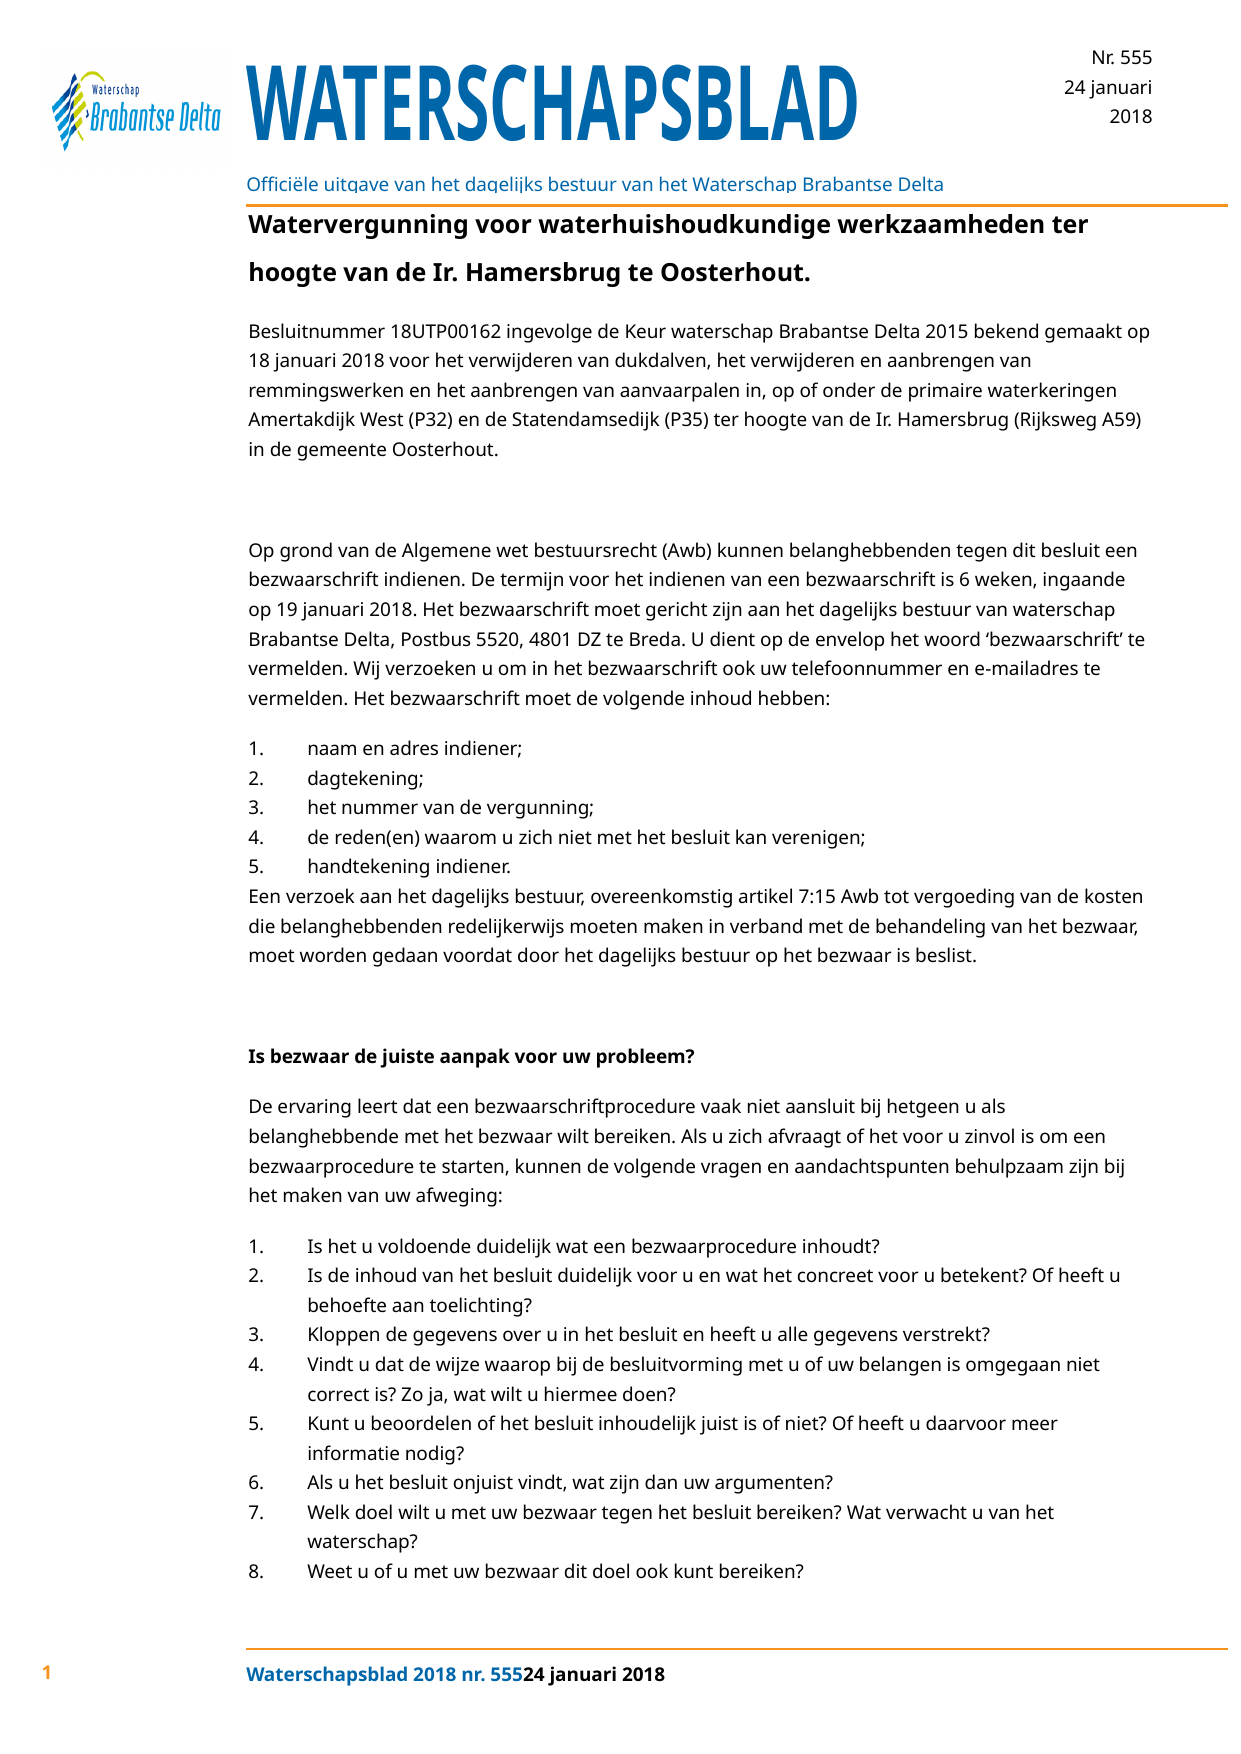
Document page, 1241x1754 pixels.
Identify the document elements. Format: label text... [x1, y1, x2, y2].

list het nummer van de vergunning; [248, 794, 1152, 820]
text Watervergunning voor waterhuishoudkundige werkzaamheden ter hoogte van de Ir. Hamersbrug te Oosterhout. [248, 207, 1152, 288]
text Op grond van de Algemene wet bestuursrecht (Awb) kunnen belanghebbenden tegen dit besluit een bezwaarschrift indienen. De termijn voor het indienen van een bezwaarschrift is 6 weken, ingaande op 19 januari 2018. Het bezwaarschrift moet gericht zijn aan het dagelijks bestuur van waterschap Brabantse Delta, Postbus 5520, 4801 DZ te Breda. U dient op de envelop het woord ‘bezwaarschrift’ te vermelden. Wij verzoeken u om in het bezwaarschrift ook uw telefoonnummer en e‑mailadres te vermelden. Het bezwaarschrift moet de volgende inhoud hebben: [248, 537, 1152, 711]
list dagtekening; [248, 765, 1152, 791]
list Is het u voldoende duidelijk wat een bezwaarprocedure inhoudt? [248, 1233, 1152, 1259]
list de reden(en) waarom u zich niet met het besluit kan verenigen; [248, 824, 1152, 850]
list Is de inhoud van het besluit duidelijk voor u en wat het concreet voor u betekent? Of heeft u behoefte aan toelichting? [248, 1262, 1152, 1318]
list Kunt u beoordelen of het besluit inhoudelijk juist is of niet? Of heeft u daarvoor meer informatie nodig? [248, 1410, 1152, 1466]
text Besluitnummer 18UTP00162 ingevolge de Keur waterschap Brabantse Delta 2015 bekend gemaakt op 18 januari 2018 voor het verwijderen van dukdalven, het verwijderen en aanbrengen van remmingswerken en het aanbrengen van aanvaarpalen in, op of onder de primaire waterkeringen Amertakdijk West (P32) en de Statendamsedijk (P35) ter hoogte van de Ir. Hamersbrug (Rijksweg A59) in de gemeente Oosterhout. [248, 318, 1152, 462]
text Een verzoek aan het dagelijks bestuur, overeenkomstig artikel 7:15 Awb tot vergoeding van de kosten die belanghebbenden redelijkerwijs moeten maken in verband met de behandeling van het bezwaar, moet worden gedaan voordat door het dagelijks bestuur op het bezwaar is beslist. [248, 883, 1152, 968]
list naam en adres indiener; [248, 735, 1152, 761]
text De ervaring leert dat een bezwaarschriftprocedure vaak niet aansluit bij hetgeen u als belanghebbende met het bezwaar wilt bereiken. Als u zich afvraagt of het voor u zinvol is om een bezwaarprocedure te starten, kunnen de volgende vragen en aandachtspunten behulpzaam zijn bij het maken van uw afweging: [248, 1094, 1152, 1208]
text Is bezwaar de juiste aanpak voor uw probleem? [248, 1043, 1152, 1069]
list Kloppen de gegevens over u in het besluit en heeft u alle gegevens verstrekt? [248, 1322, 1152, 1347]
list Weet u of u met uw bezwaar dit doel ook kunt bereiken? [248, 1558, 1152, 1584]
list Als u het besluit onjuist vindt, wat zijn dan uw argumenten? [248, 1469, 1152, 1495]
list Vindt u dat de wijze waarop bij de besluitvorming met u of uw belangen is omgegaan niet correct is? Zo ja, wat wilt u hiermee doen? [248, 1351, 1152, 1407]
picture [41, 47, 231, 172]
list Welk doel wilt u met uw bezwaar tegen het besluit bereiken? Wat verwacht u van het waterschap? [248, 1499, 1152, 1554]
list handtekening indiener. [248, 854, 1152, 879]
